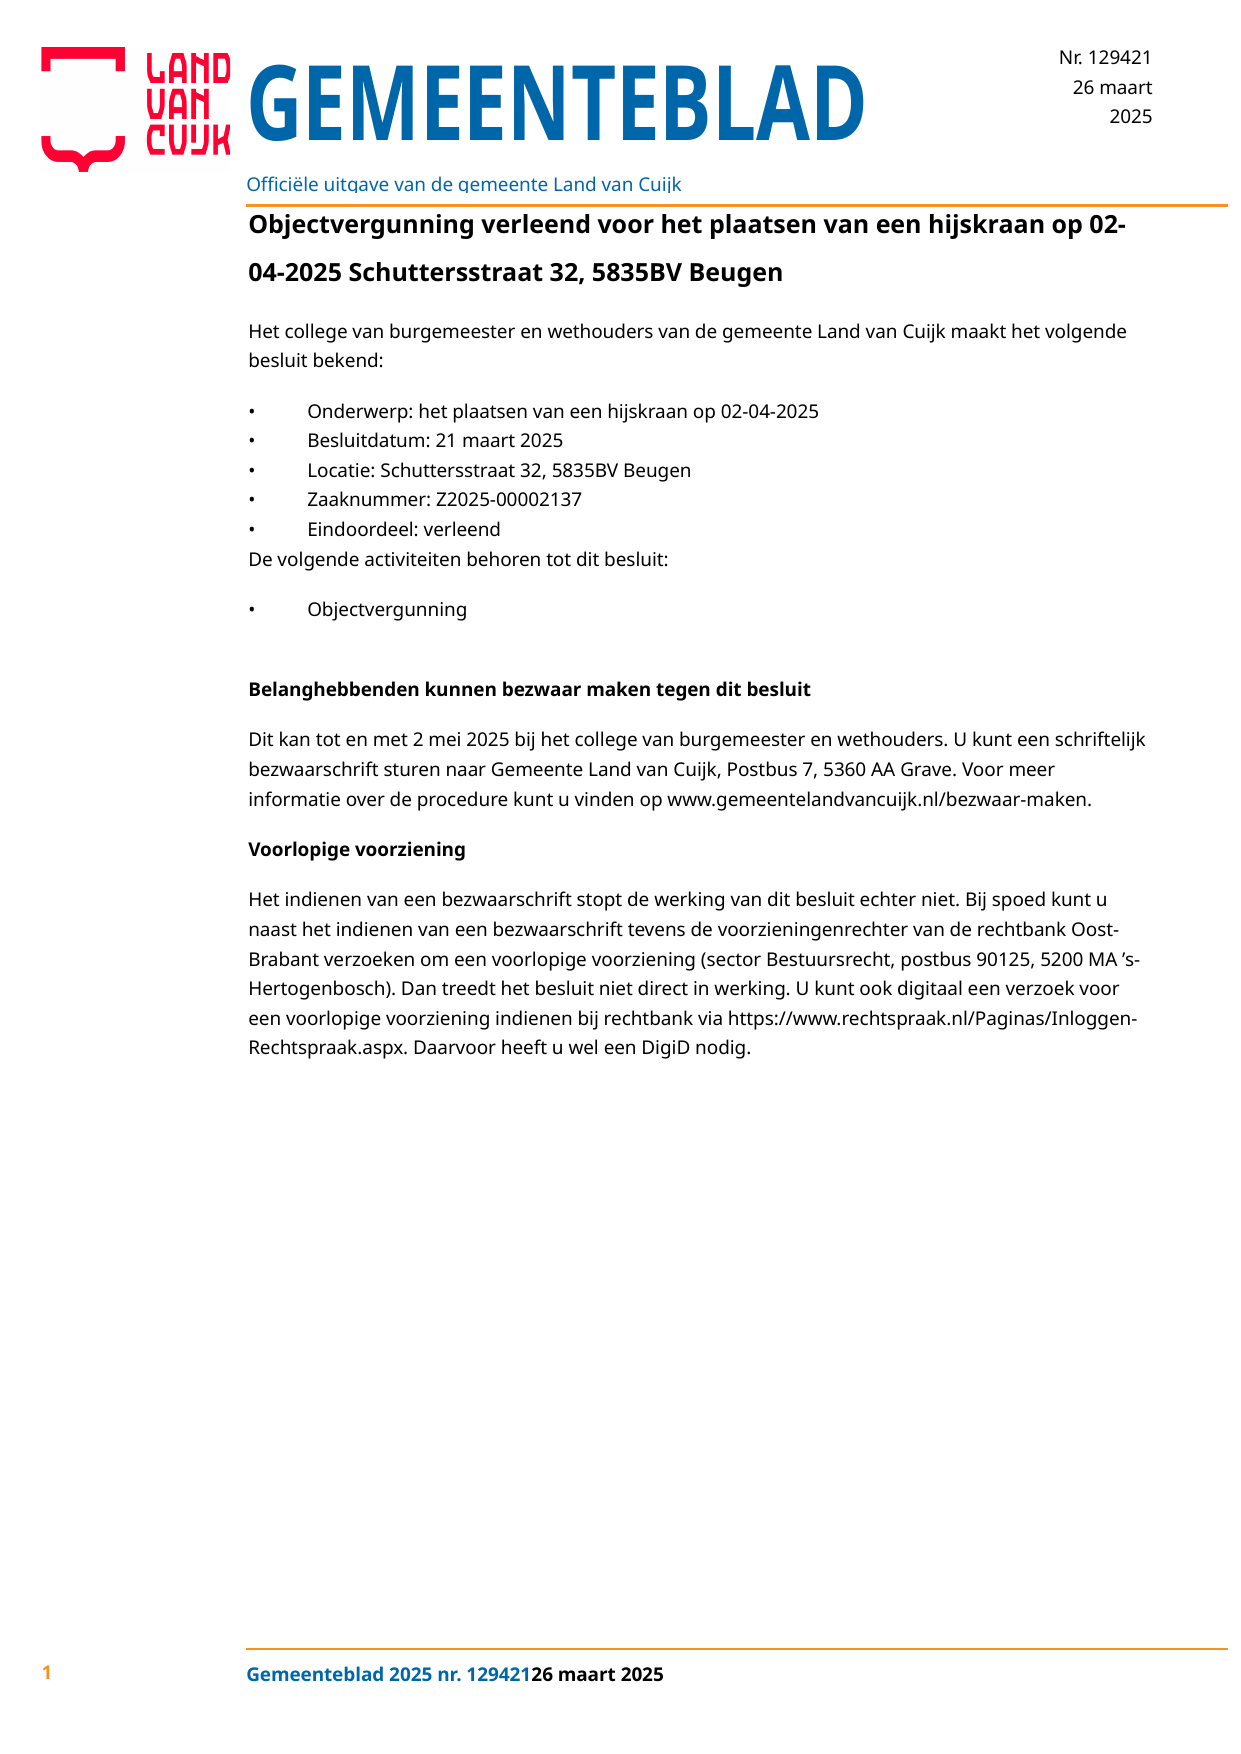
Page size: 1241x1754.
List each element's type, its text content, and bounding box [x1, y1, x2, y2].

text Het indienen van een bezwaarschrift stopt de werking van dit besluit echter niet. Bij spoed kunt u naast het indienen van een bezwaarschrift tevens de voorzieningenrechter van de rechtbank Oost-Brabant verzoeken om een voorlopige voorziening (sector Bestuursrecht, postbus 90125, 5200 MA ’s-Hertogenbosch). Dan treedt het besluit niet direct in werking. U kunt ook digitaal een verzoek voor een voorlopige voorziening indienen bij rechtbank via https://www.rechtspraak.nl/Paginas/Inloggen-Rechtspraak.aspx. Daarvoor heeft u wel een DigiD nodig. [248, 887, 1152, 1060]
text Voorlopige voorziening [248, 836, 1152, 862]
list Besluitdatum: 21 maart 2025 [248, 427, 1152, 453]
text De volgende activiteiten behoren tot dit besluit: [248, 546, 1152, 572]
text Dit kan tot en met 2 mei 2025 bij het college van burgemeester en wethouders. U kunt een schriftelijk bezwaarschrift sturen naar Gemeente Land van Cuijk, Postbus 7, 5360 AA Grave. Voor meer informatie over de procedure kunt u vinden op www.gemeentelandvancuijk.nl/bezwaar-maken. [248, 727, 1152, 812]
list Locatie: Schuttersstraat 32, 5835BV Beugen [248, 457, 1152, 483]
list Objectvergunning [248, 596, 1152, 622]
text Belanghebbenden kunnen bezwaar maken tegen dit besluit [248, 676, 1152, 702]
list Eindoordeel: verleend [248, 516, 1152, 542]
text Objectvergunning verleend voor het plaatsen van een hijskraan op 02-04-2025 Schuttersstraat 32, 5835BV Beugen [248, 207, 1152, 288]
picture [41, 47, 231, 172]
list Zaaknummer: Z2025-00002137 [248, 487, 1152, 512]
list Onderwerp: het plaatsen van een hijskraan op 02-04-2025 [248, 398, 1152, 424]
text Het college van burgemeester en wethouders van de gemeente Land van Cuijk maakt het volgende besluit bekend: [248, 318, 1152, 373]
